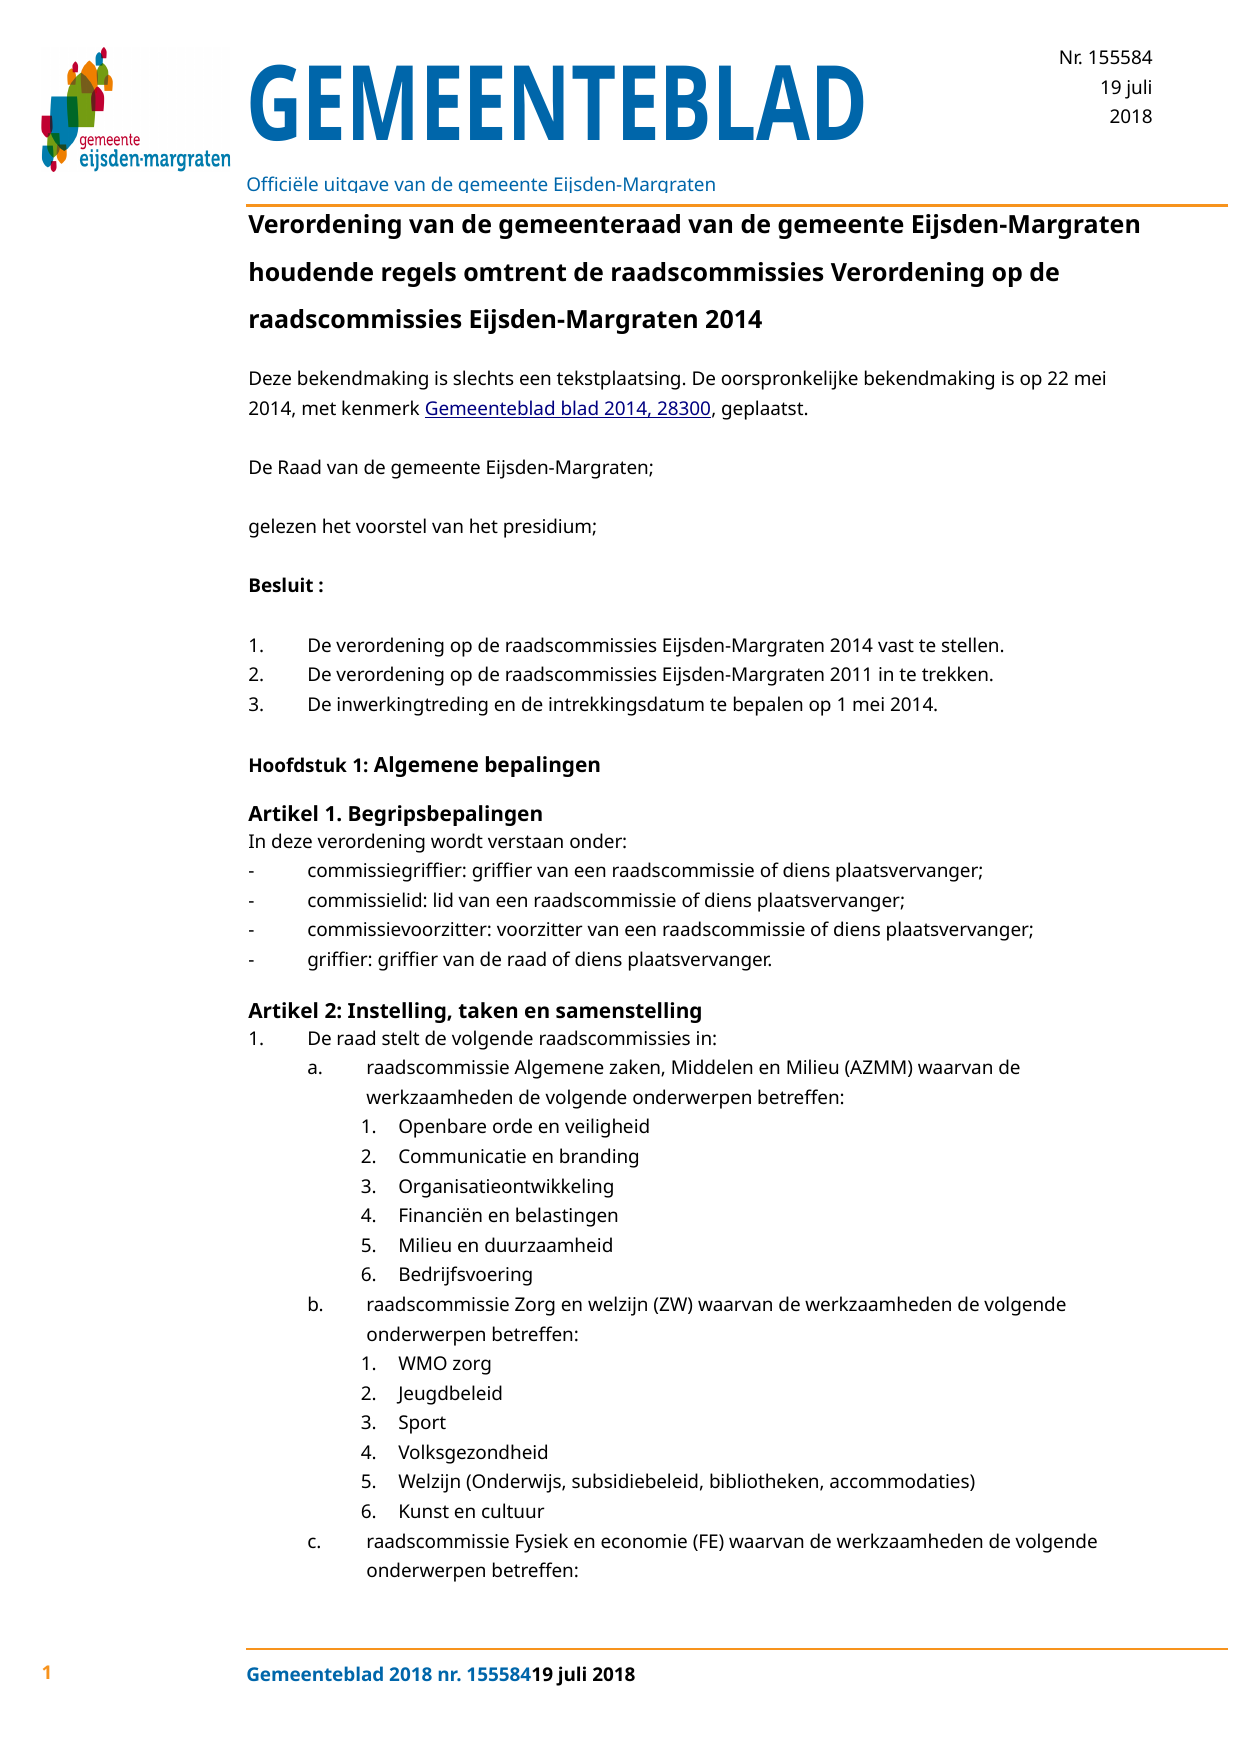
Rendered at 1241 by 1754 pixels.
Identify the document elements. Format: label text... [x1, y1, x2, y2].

list Jeugdbeleid [361, 1380, 1152, 1406]
text Deze bekendmaking is slechts een tekstplaatsing. De oorspronkelijke bekendmaking is op 22 mei 2014, met kenmerk Gemeenteblad blad 2014, 28300, geplaatst. [248, 366, 1152, 421]
list Welzijn (Onderwijs, subsidiebeleid, bibliotheken, accommodaties) [361, 1469, 1152, 1494]
text Artikel 1. Begripsbepalingen [248, 799, 1152, 828]
text Hoofdstuk 1: Algemene bepalingen [248, 750, 1152, 778]
text In deze verordening wordt verstaan onder: [248, 828, 1152, 853]
list commissielid: lid van een raadscommissie of diens plaatsvervanger; [248, 887, 1152, 913]
list Kunst en cultuur [361, 1498, 1152, 1524]
list Communicatie en branding [361, 1143, 1152, 1169]
list Financiën en belastingen [361, 1202, 1152, 1228]
list WMO zorg [361, 1350, 1152, 1376]
list griffier: griffier van de raad of diens plaatsvervanger. [248, 946, 1152, 972]
text Artikel 2: Instelling, taken en samenstelling [248, 997, 1152, 1025]
list Bedrijfsvoering [361, 1262, 1152, 1287]
list De raad stelt de volgende raadscommissies in: [248, 1025, 1152, 1051]
list Sport [361, 1409, 1152, 1435]
picture [41, 47, 231, 172]
text Besluit : [248, 573, 1152, 598]
list Organisatieontwikkeling [361, 1173, 1152, 1199]
list De inwerkingtreding en de intrekkingsdatum te bepalen op 1 mei 2014. [248, 691, 1152, 717]
list commissievoorzitter: voorzitter van een raadscommissie of diens plaatsvervanger; [248, 917, 1152, 942]
list raadscommissie Zorg en welzijn (ZW) waarvan de werkzaamheden de volgende onderwerpen betreffen: [307, 1291, 1152, 1347]
list raadscommissie Fysiek en economie (FE) waarvan de werkzaamheden de volgende onderwerpen betreffen: [307, 1528, 1152, 1583]
text gelezen het voorstel van het presidium; [248, 513, 1152, 539]
text De Raad van de gemeente Eijsden-Margraten; [248, 454, 1152, 480]
list raadscommissie Algemene zaken, Middelen en Milieu (AZMM) waarvan de werkzaamheden de volgende onderwerpen betreffen: [307, 1054, 1152, 1110]
list De verordening op de raadscommissies Eijsden-Margraten 2014 vast te stellen. [248, 632, 1152, 657]
list De verordening op de raadscommissies Eijsden-Margraten 2011 in te trekken. [248, 661, 1152, 687]
list Milieu en duurzaamheid [361, 1232, 1152, 1258]
text Verordening van de gemeenteraad van de gemeente Eijsden-Margraten houdende regels omtrent de raadscommissies Verordening op de raadscommissies Eijsden-Margraten 2014 [248, 207, 1152, 336]
list commissiegriffier: griffier van een raadscommissie of diens plaatsvervanger; [248, 857, 1152, 883]
list Openbare orde en veiligheid [361, 1114, 1152, 1139]
list Volksgezondheid [361, 1439, 1152, 1465]
